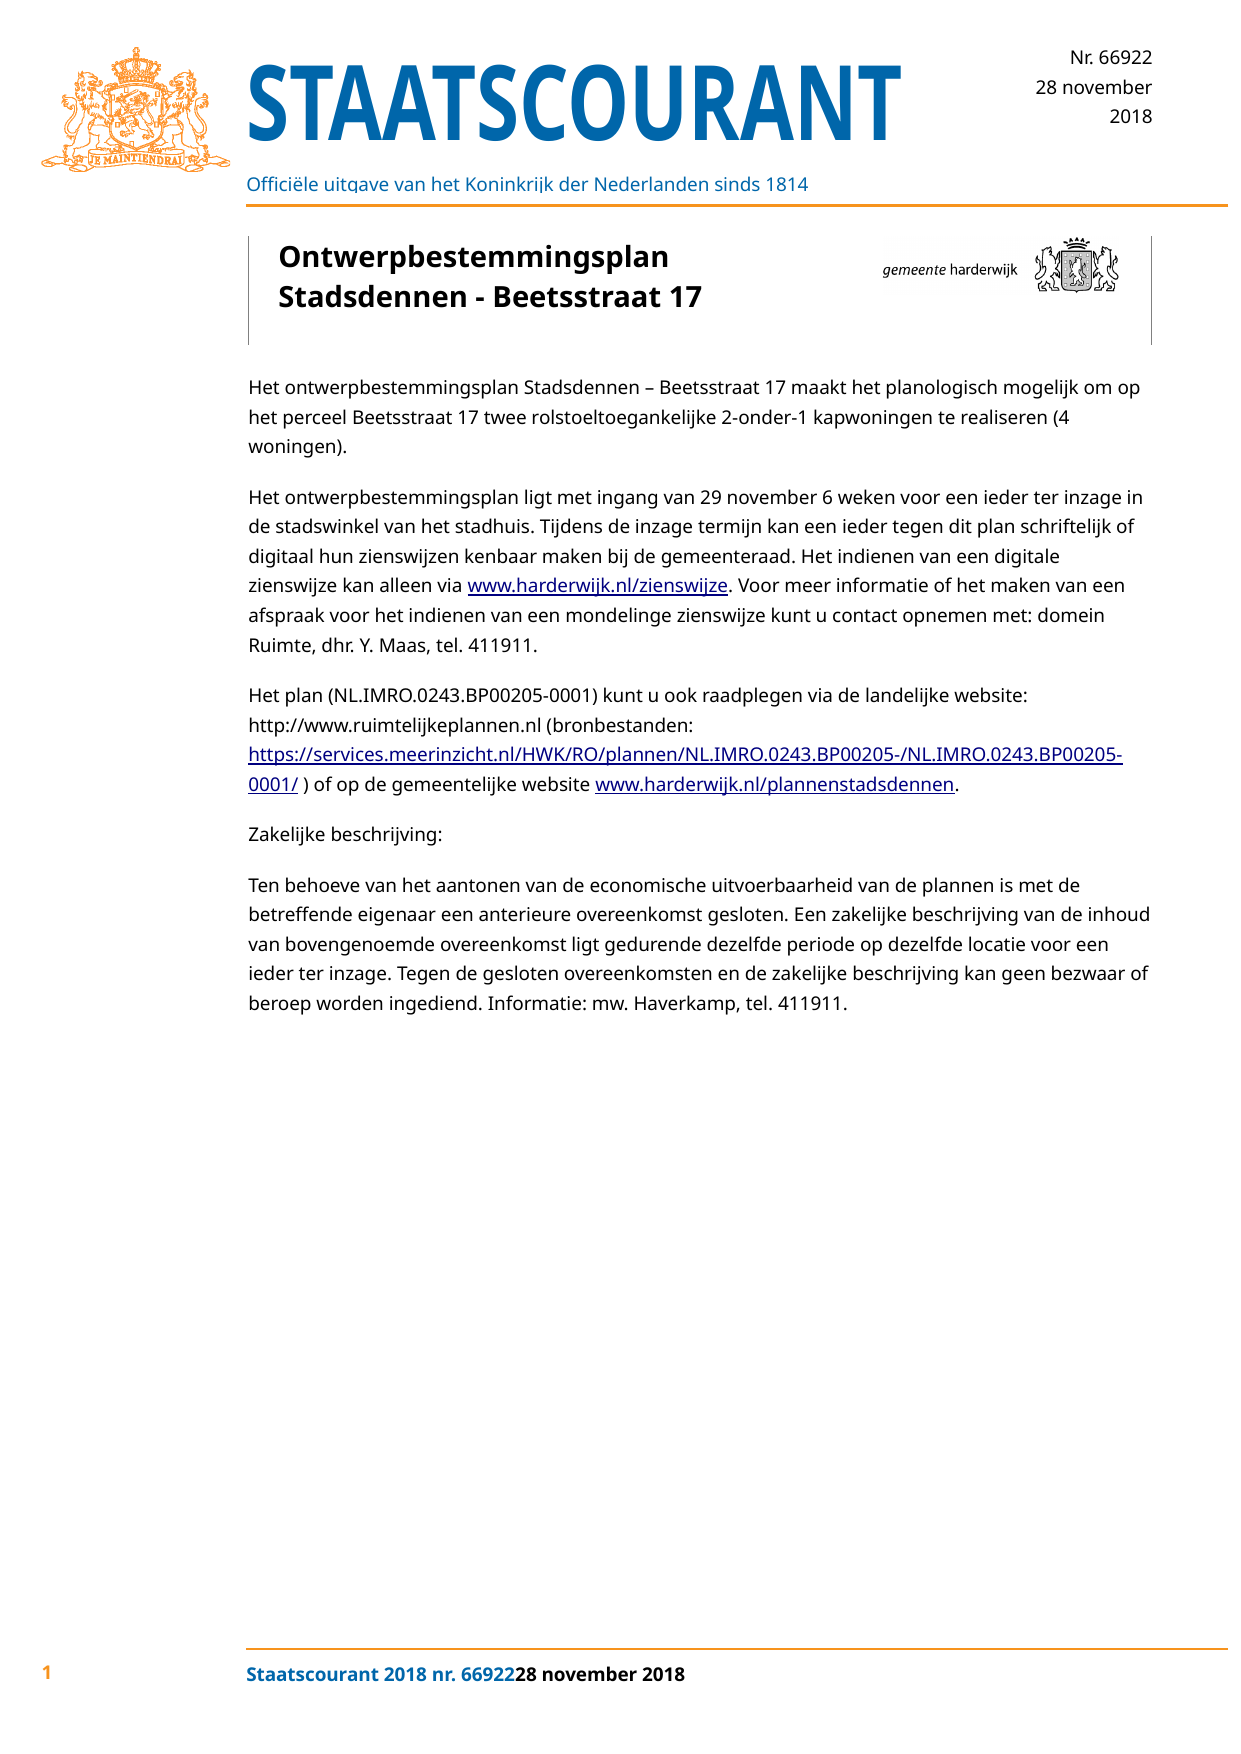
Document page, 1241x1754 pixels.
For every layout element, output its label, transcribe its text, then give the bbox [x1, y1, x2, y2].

text Het ontwerpbestemmingsplan Stadsdennen – Beetsstraat 17 maakt het planologisch mogelijk om op het perceel Beetsstraat 17 twee rolstoeltoegankelijke 2-onder-1 kapwoningen te realiseren (4 woningen). [248, 374, 1152, 459]
text Het plan (NL.IMRO.0243.BP00205-0001) kunt u ook raadplegen via de landelijke website: http://www.ruimtelijkeplannen.nl (bronbestanden: https://services.meerinzicht.nl/HWK/RO/plannen/NL.IMRO.0243.BP00205-/NL.IMRO.0243.BP00205-0001/ ) of op de gemeentelijke website www.harderwijk.nl/plannenstadsdennen. [248, 682, 1152, 797]
text Het ontwerpbestemmingsplan ligt met ingang van 29 november 6 weken voor een ieder ter inzage in de stadswinkel van het stadhuis. Tijdens de inzage termijn kan een ieder tegen dit plan schriftelijk of digitaal hun zienswijzen kenbaar maken bij de gemeenteraad. Het indienen van een digitale zienswijze kan alleen via www.harderwijk.nl/zienswijze. Voor meer informatie of het maken van een afspraak voor het indienen van een mondelinge zienswijze kunt u contact opnemen met: domein Ruimte, dhr. Y. Maas, tel. 411911. [248, 484, 1152, 657]
table_header Ontwerpbestemmingsplan Stadsdennen - Beetsstraat 17 [249, 236, 850, 345]
text Ten behoeve van het aantonen van de economische uitvoerbaarheid van de plannen is met de betreffende eigenaar een anterieure overeenkomst gesloten. Een zakelijke beschrijving van de inhoud van bovengenoemde overeenkomst ligt gedurende dezelfde periode op dezelfde locatie voor een ieder ter inzage. Tegen de gesloten overeenkomsten en de zakelijke beschrijving kan geen bezwaar of beroep worden ingediend. Informatie: mw. Haverkamp, tel. 411911. [248, 872, 1152, 1016]
picture [882, 236, 1119, 295]
table_header [850, 236, 1151, 345]
text Zakelijke beschrijving: [248, 821, 1152, 847]
picture [41, 47, 231, 172]
